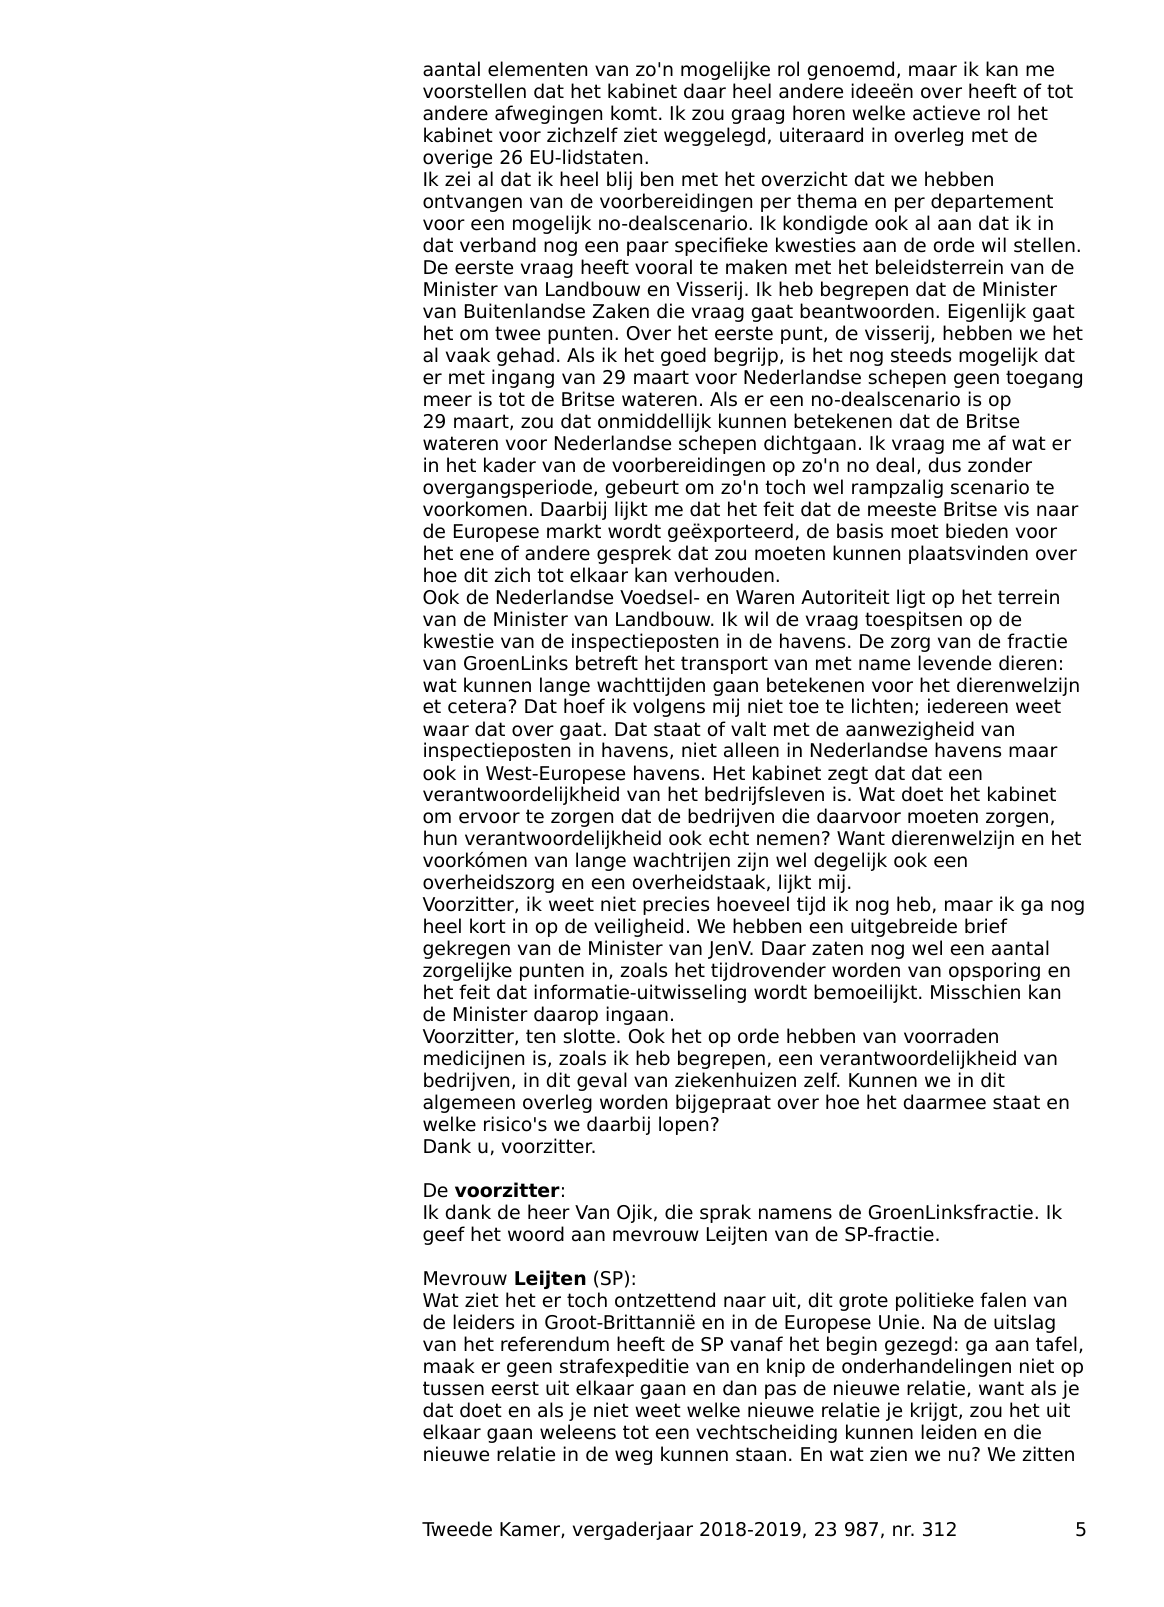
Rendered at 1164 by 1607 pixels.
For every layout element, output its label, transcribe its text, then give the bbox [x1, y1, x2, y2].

text Dank u, voorzitter. [422, 1136, 1087, 1158]
text Voorzitter, ik weet niet precies hoeveel tijd ik nog heb, maar ik ga nog heel kort in op de veiligheid. We hebben een uitgebreide brief gekregen van de Minister van JenV. Daar zaten nog wel een aantal zorgelijke punten in, zoals het tijdrovender worden van opsporing en het feit dat informatie-uitwisseling wordt bemoeilijkt. Misschien kan de Minister daarop ingaan. [422, 894, 1087, 1026]
text Voorzitter, ten slotte. Ook het op orde hebben van voorraden medicijnen is, zoals ik heb begrepen, een verantwoordelijkheid van bedrijven, in dit geval van ziekenhuizen zelf. Kunnen we in dit algemeen overleg worden bijgepraat over hoe het daarmee staat en welke risico's we daarbij lopen? [422, 1026, 1087, 1136]
text De voorzitter: [422, 1180, 1087, 1202]
text Ik dank de heer Van Ojik, die sprak namens de GroenLinksfractie. Ik geef het woord aan mevrouw Leijten van de SP-fractie. [422, 1202, 1087, 1246]
text Wat ziet het er toch ontzettend naar uit, dit grote politieke falen van de leiders in Groot-Brittannië en in de Europese Unie. Na de uitslag van het referendum heeft de SP vanaf het begin gezegd: ga aan tafel, maak er geen strafexpeditie van en knip de onderhandelingen niet op tussen eerst uit elkaar gaan en dan pas de nieuwe relatie, want als je dat doet en als je niet weet welke nieuwe relatie je krijgt, zou het uit elkaar gaan weleens tot een vechtscheiding kunnen leiden en die nieuwe relatie in de weg kunnen staan. En wat zien we nu? We zitten [422, 1290, 1087, 1466]
text aantal elementen van zo'n mogelijke rol genoemd, maar ik kan me voorstellen dat het kabinet daar heel andere ideeën over heeft of tot andere afwegingen komt. Ik zou graag horen welke actieve rol het kabinet voor zichzelf ziet weggelegd, uiteraard in overleg met de overige 26 EU-lidstaten. [422, 59, 1087, 169]
text Mevrouw Leijten (SP): [422, 1268, 1087, 1290]
text Ik zei al dat ik heel blij ben met het overzicht dat we hebben ontvangen van de voorbereidingen per thema en per departement voor een mogelijk no-dealscenario. Ik kondigde ook al aan dat ik in dat verband nog een paar specifieke kwesties aan de orde wil stellen. De eerste vraag heeft vooral te maken met het beleidsterrein van de Minister van Landbouw en Visserij. Ik heb begrepen dat de Minister van Buitenlandse Zaken die vraag gaat beantwoorden. Eigenlijk gaat het om twee punten. Over het eerste punt, de visserij, hebben we het al vaak gehad. Als ik het goed begrijp, is het nog steeds mogelijk dat er met ingang van 29 maart voor Nederlandse schepen geen toegang meer is tot de Britse wateren. Als er een no-dealscenario is op 29 maart, zou dat onmiddellijk kunnen betekenen dat de Britse wateren voor Nederlandse schepen dichtgaan. Ik vraag me af wat er in het kader van de voorbereidingen op zo'n no deal, dus zonder overgangsperiode, gebeurt om zo'n toch wel rampzalig scenario te voorkomen. Daarbij lijkt me dat het feit dat de meeste Britse vis naar de Europese markt wordt geëxporteerd, de basis moet bieden voor het ene of andere gesprek dat zou moeten kunnen plaatsvinden over hoe dit zich tot elkaar kan verhouden. [422, 169, 1087, 587]
text Ook de Nederlandse Voedsel- en Waren Autoriteit ligt op het terrein van de Minister van Landbouw. Ik wil de vraag toespitsen op de kwestie van de inspectieposten in de havens. De zorg van de fractie van GroenLinks betreft het transport van met name levende dieren: wat kunnen lange wachttijden gaan betekenen voor het dierenwelzijn et cetera? Dat hoef ik volgens mij niet toe te lichten; iedereen weet waar dat over gaat. Dat staat of valt met de aanwezigheid van inspectieposten in havens, niet alleen in Nederlandse havens maar ook in West-Europese havens. Het kabinet zegt dat dat een verantwoordelijkheid van het bedrijfsleven is. Wat doet het kabinet om ervoor te zorgen dat de bedrijven die daarvoor moeten zorgen, hun verantwoordelijkheid ook echt nemen? Want dierenwelzijn en het voorkómen van lange wachtrijen zijn wel degelijk ook een overheidszorg en een overheidstaak, lijkt mij. [422, 587, 1087, 894]
